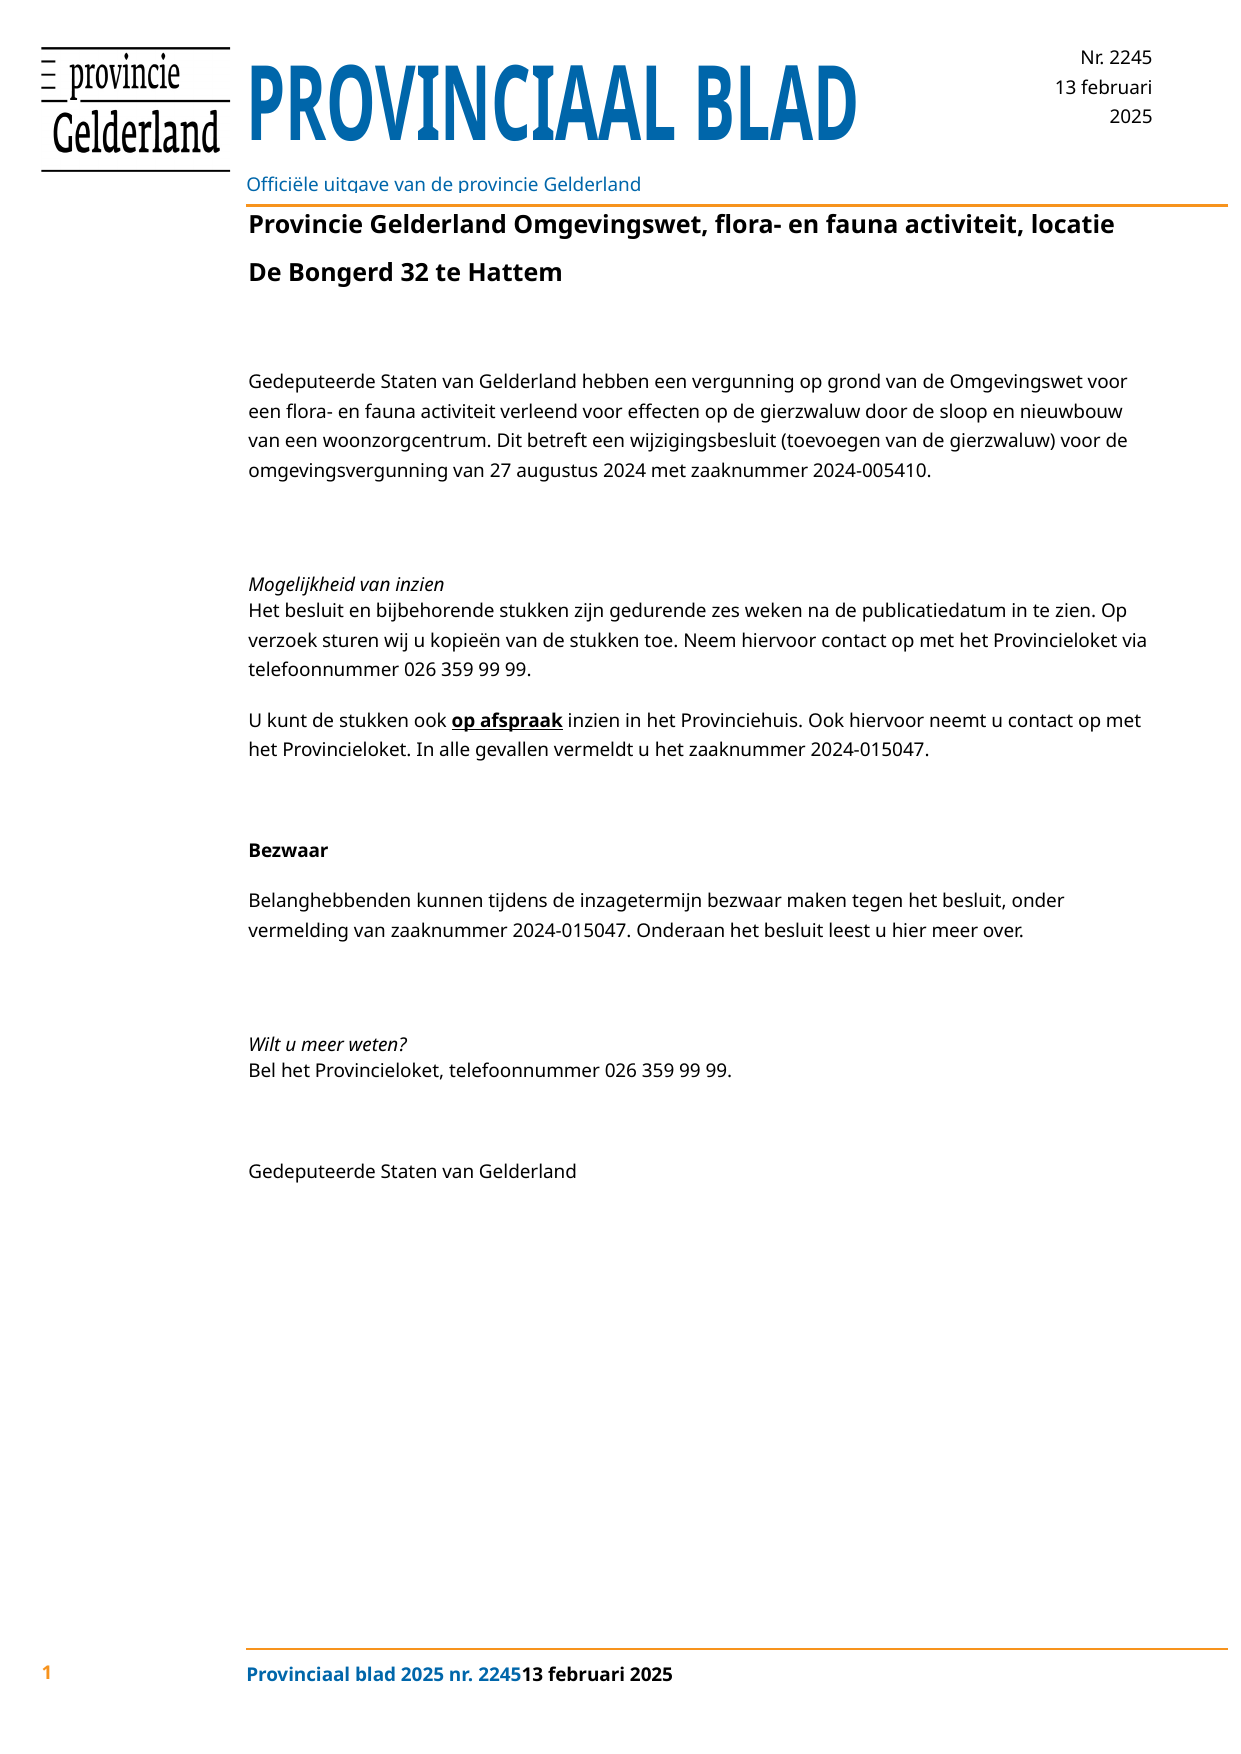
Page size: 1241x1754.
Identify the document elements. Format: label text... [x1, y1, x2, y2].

text Bel het Provincieloket, telefoonnummer 026 359 99 99. [248, 1057, 1152, 1083]
text Het besluit en bijbehorende stukken zijn gedurende zes weken na de publicatiedatum in te zien. Op verzoek sturen wij u kopieën van de stukken toe. Neem hiervoor contact op met het Provincieloket via telefoonnummer 026 359 99 99. [248, 597, 1152, 682]
text U kunt de stukken ook op afspraak inzien in het Provinciehuis. Ook hiervoor neemt u contact op met het Provincieloket. In alle gevallen vermeldt u het zaaknummer 2024-015047. [248, 707, 1152, 762]
text Mogelijkheid van inzien [248, 571, 1152, 597]
text Provincie Gelderland Omgevingswet, flora- en fauna activiteit, locatie De Bongerd 32 te Hattem [248, 207, 1152, 288]
picture [41, 47, 231, 172]
text Belanghebbenden kunnen tijdens de inzagetermijn bezwaar maken tegen het besluit, onder vermelding van zaaknummer 2024-015047. Onderaan het besluit leest u hier meer over. [248, 888, 1152, 943]
text Wilt u meer weten? [248, 1032, 1152, 1057]
text Bezwaar [248, 837, 1152, 863]
text Gedeputeerde Staten van Gelderland [248, 1158, 1152, 1184]
text Gedeputeerde Staten van Gelderland hebben een vergunning op grond van de Omgevingswet voor een flora- en fauna activiteit verleend voor effecten op de gierzwaluw door de sloop en nieuwbouw van een woonzorgcentrum. Dit betreft een wijzigingsbesluit (toevoegen van de gierzwaluw) voor de omgevingsvergunning van 27 augustus 2024 met zaaknummer 2024-005410. [248, 368, 1152, 483]
